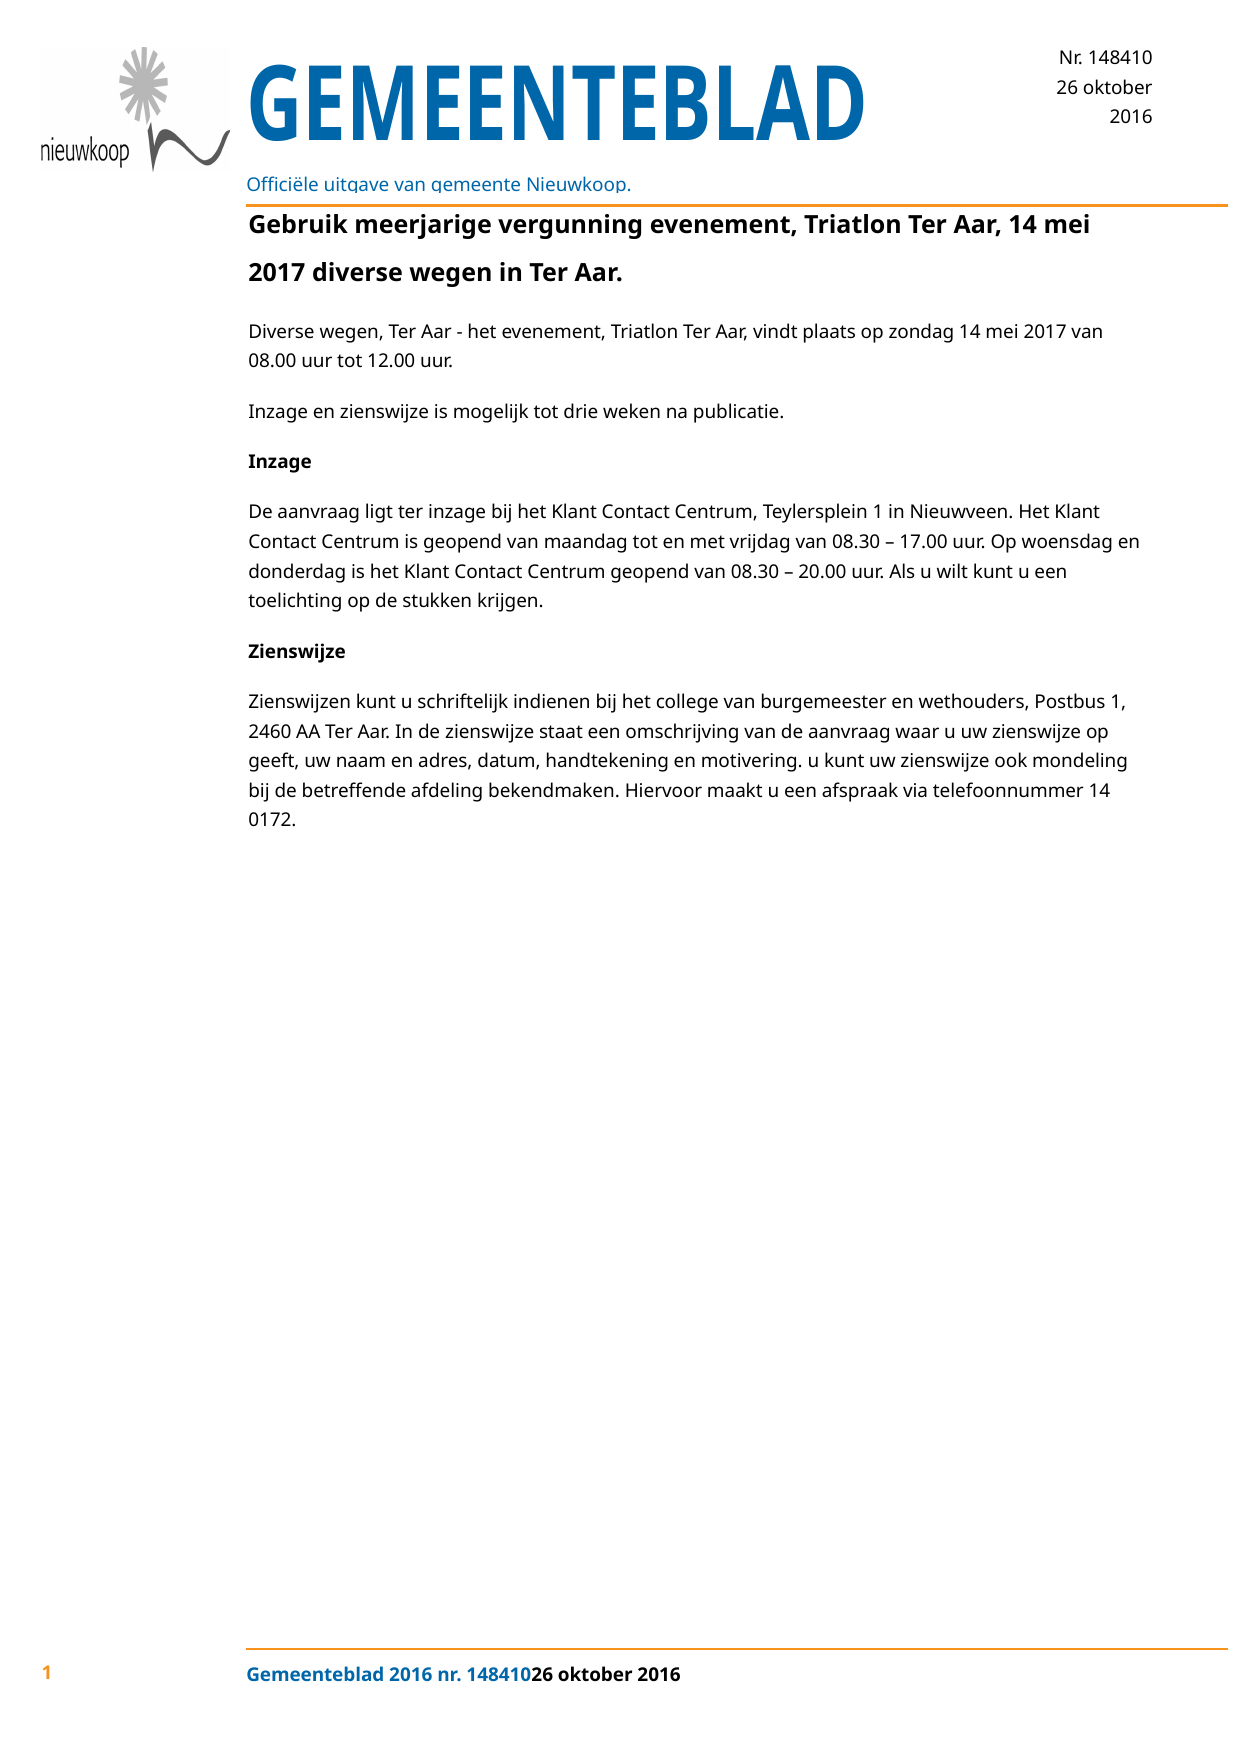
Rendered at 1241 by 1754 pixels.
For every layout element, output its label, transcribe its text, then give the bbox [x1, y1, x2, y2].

text Gebruik meerjarige vergunning evenement, Triatlon Ter Aar, 14 mei 2017 diverse wegen in Ter Aar. [248, 207, 1152, 288]
text Inzage en zienswijze is mogelijk tot drie weken na publicatie. [248, 398, 1152, 424]
text Zienswijze [248, 638, 1152, 664]
picture [41, 47, 231, 172]
text Zienswijzen kunt u schriftelijk indienen bij het college van burgemeester en wethouders, Postbus 1, 2460 AA Ter Aar. In de zienswijze staat een omschrijving van de aanvraag waar u uw zienswijze op geeft, uw naam en adres, datum, handtekening en motivering. u kunt uw zienswijze ook mondeling bij de betreffende afdeling bekendmaken. Hiervoor maakt u een afspraak via telefoonnummer 14 0172. [248, 688, 1152, 832]
text De aanvraag ligt ter inzage bij het Klant Contact Centrum, Teylersplein 1 in Nieuwveen. Het Klant Contact Centrum is geopend van maandag tot en met vrijdag van 08.30 – 17.00 uur. Op woensdag en donderdag is het Klant Contact Centrum geopend van 08.30 – 20.00 uur. Als u wilt kunt u een toelichting op de stukken krijgen. [248, 499, 1152, 613]
text Diverse wegen, Ter Aar - het evenement, Triatlon Ter Aar, vindt plaats op zondag 14 mei 2017 van 08.00 uur tot 12.00 uur. [248, 318, 1152, 373]
text Inzage [248, 448, 1152, 474]
